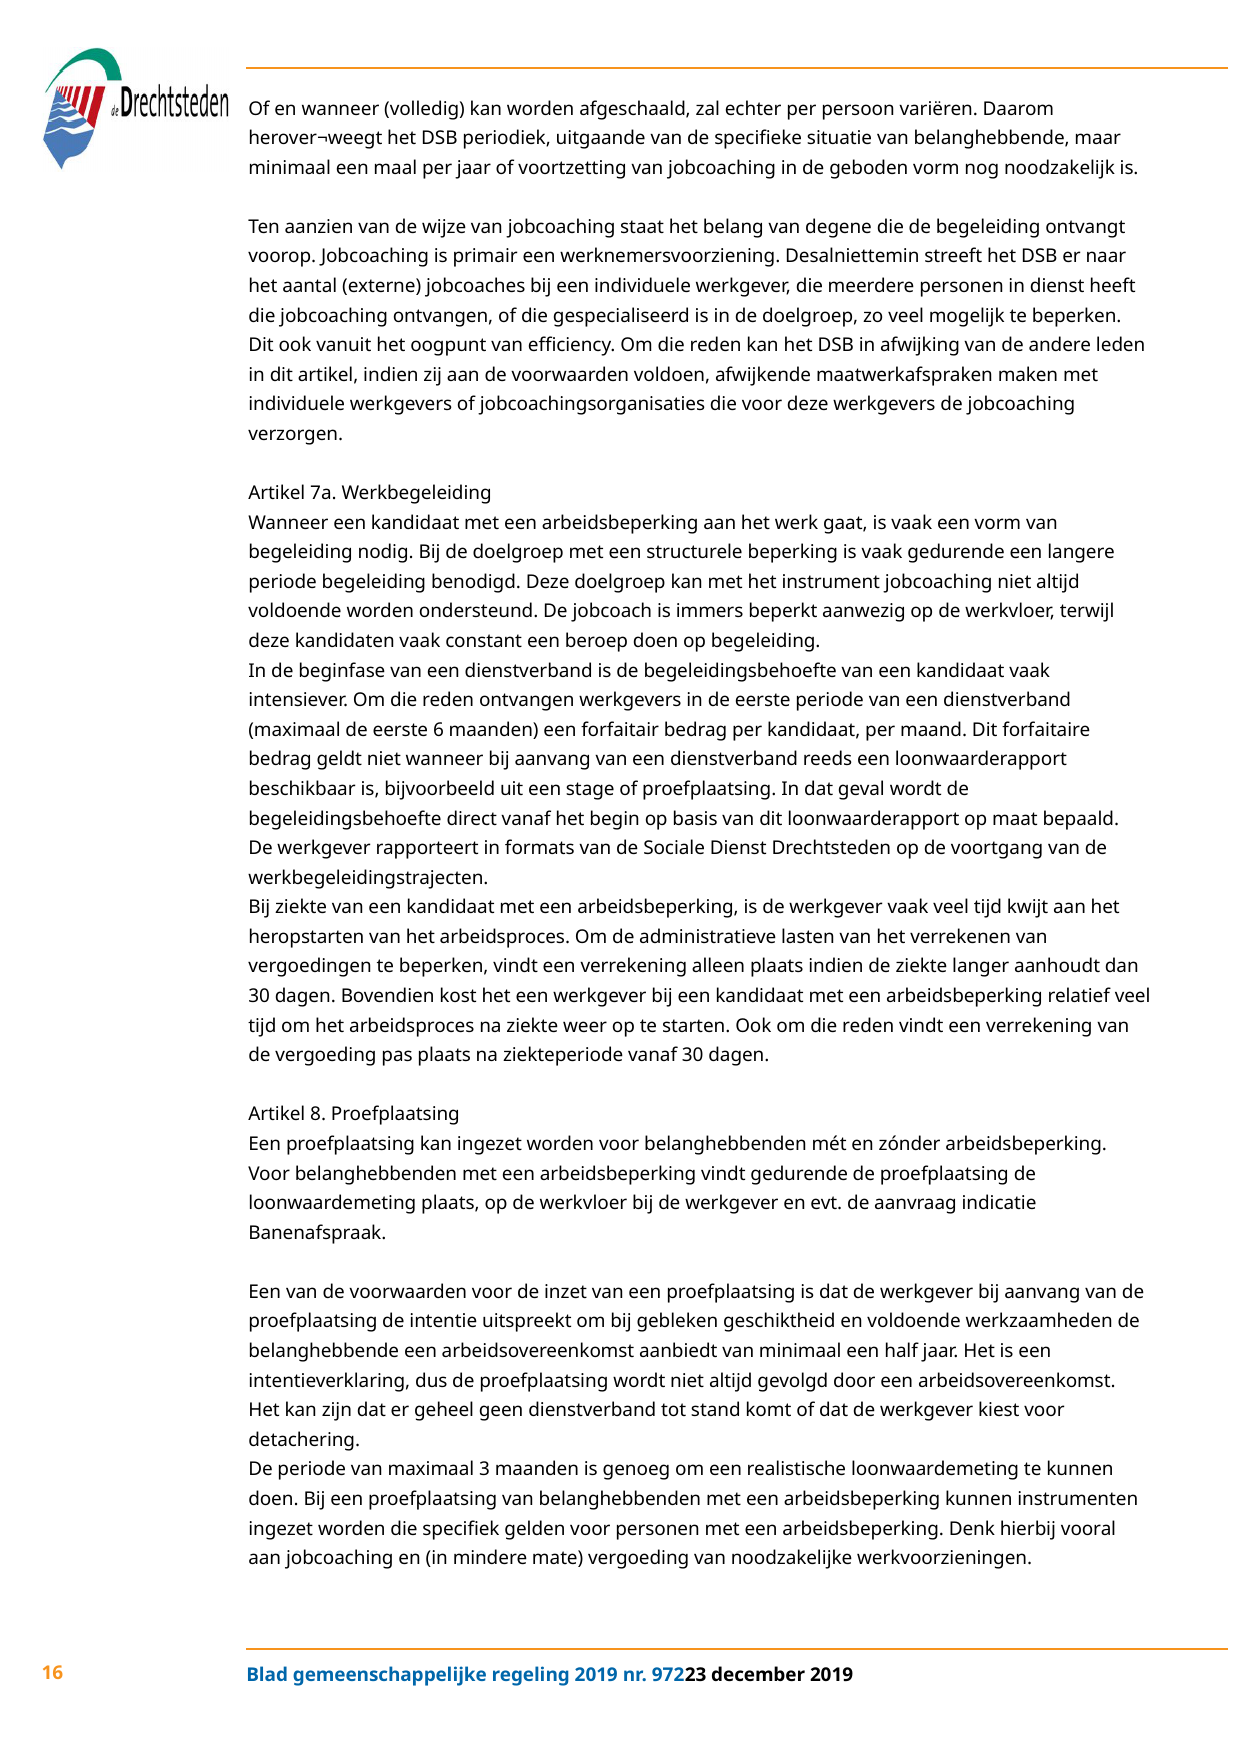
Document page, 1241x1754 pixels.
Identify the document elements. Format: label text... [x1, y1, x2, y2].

picture [41, 47, 231, 172]
text De werkgever rapporteert in formats van de Sociale Dienst Drechtsteden op de voortgang van de werkbegeleidingstrajecten. [248, 834, 1152, 890]
text Of en wanneer (volledig) kan worden afgeschaald, zal echter per persoon variëren. Daarom herover¬weegt het DSB periodiek, uitgaande van de specifieke situatie van belanghebbende, maar minimaal een maal per jaar of voortzetting van jobcoaching in de geboden vorm nog noodzakelijk is. [248, 95, 1152, 180]
text Artikel 8. Proefplaatsing [248, 1101, 1152, 1126]
text In de beginfase van een dienstverband is de begeleidingsbehoefte van een kandidaat vaak intensiever. Om die reden ontvangen werkgevers in de eerste periode van een dienstverband (maximaal de eerste 6 maanden) een forfaitair bedrag per kandidaat, per maand. Dit forfaitaire bedrag geldt niet wanneer bij aanvang van een dienstverband reeds een loonwaarderapport beschikbaar is, bijvoorbeeld uit een stage of proefplaatsing. In dat geval wordt de begeleidingsbehoefte direct vanaf het begin op basis van dit loonwaarderapport op maat bepaald. [248, 657, 1152, 831]
text Een proefplaatsing kan ingezet worden voor belanghebbenden mét en zónder arbeidsbeperking. Voor belanghebbenden met een arbeidsbeperking vindt gedurende de proefplaatsing de loonwaardemeting plaats, op de werkvloer bij de werkgever en evt. de aanvraag indicatie Banenafspraak. [248, 1130, 1152, 1245]
text Artikel 7a. Werkbegeleiding [248, 479, 1152, 505]
text Een van de voorwaarden voor de inzet van een proefplaatsing is dat de werkgever bij aanvang van de proefplaatsing de intentie uitspreekt om bij gebleken geschiktheid en voldoende werkzaamheden de belanghebbende een arbeidsovereenkomst aanbiedt van minimaal een half jaar. Het is een intentieverklaring, dus de proefplaatsing wordt niet altijd gevolgd door een arbeidsovereenkomst. Het kan zijn dat er geheel geen dienstverband tot stand komt of dat de werkgever kiest voor detachering. [248, 1278, 1152, 1452]
text De periode van maximaal 3 maanden is genoeg om een realistische loonwaardemeting te kunnen doen. Bij een proefplaatsing van belanghebbenden met een arbeidsbeperking kunnen instrumenten ingezet worden die specifiek gelden voor personen met een arbeidsbeperking. Denk hierbij vooral aan jobcoaching en (in mindere mate) vergoeding van noodzakelijke werkvoorzieningen. [248, 1456, 1152, 1570]
text Bij ziekte van een kandidaat met een arbeidsbeperking, is de werkgever vaak veel tijd kwijt aan het heropstarten van het arbeidsproces. Om de administratieve lasten van het verrekenen van vergoedingen te beperken, vindt een verrekening alleen plaats indien de ziekte langer aanhoudt dan 30 dagen. Bovendien kost het een werkgever bij een kandidaat met een arbeidsbeperking relatief veel tijd om het arbeidsproces na ziekte weer op te starten. Ook om die reden vindt een verrekening van de vergoeding pas plaats na ziekteperiode vanaf 30 dagen. [248, 893, 1152, 1067]
text Ten aanzien van de wijze van jobcoaching staat het belang van degene die de begeleiding ontvangt voorop. Jobcoaching is primair een werknemersvoorziening. Desalniettemin streeft het DSB er naar het aantal (externe) jobcoaches bij een individuele werkgever, die meerdere personen in dienst heeft die jobcoaching ontvangen, of die gespecialiseerd is in de doelgroep, zo veel mogelijk te beperken. Dit ook vanuit het oogpunt van efficiency. Om die reden kan het DSB in afwijking van de andere leden in dit artikel, indien zij aan de voorwaarden voldoen, afwijkende maatwerkafspraken maken met individuele werkgevers of jobcoachingsorganisaties die voor deze werkgevers de jobcoaching verzorgen. [248, 213, 1152, 446]
text Wanneer een kandidaat met een arbeidsbeperking aan het werk gaat, is vaak een vorm van begeleiding nodig. Bij de doelgroep met een structurele beperking is vaak gedurende een langere periode begeleiding benodigd. Deze doelgroep kan met het instrument jobcoaching niet altijd voldoende worden ondersteund. De jobcoach is immers beperkt aanwezig op de werkvloer, terwijl deze kandidaten vaak constant een beroep doen op begeleiding. [248, 509, 1152, 653]
